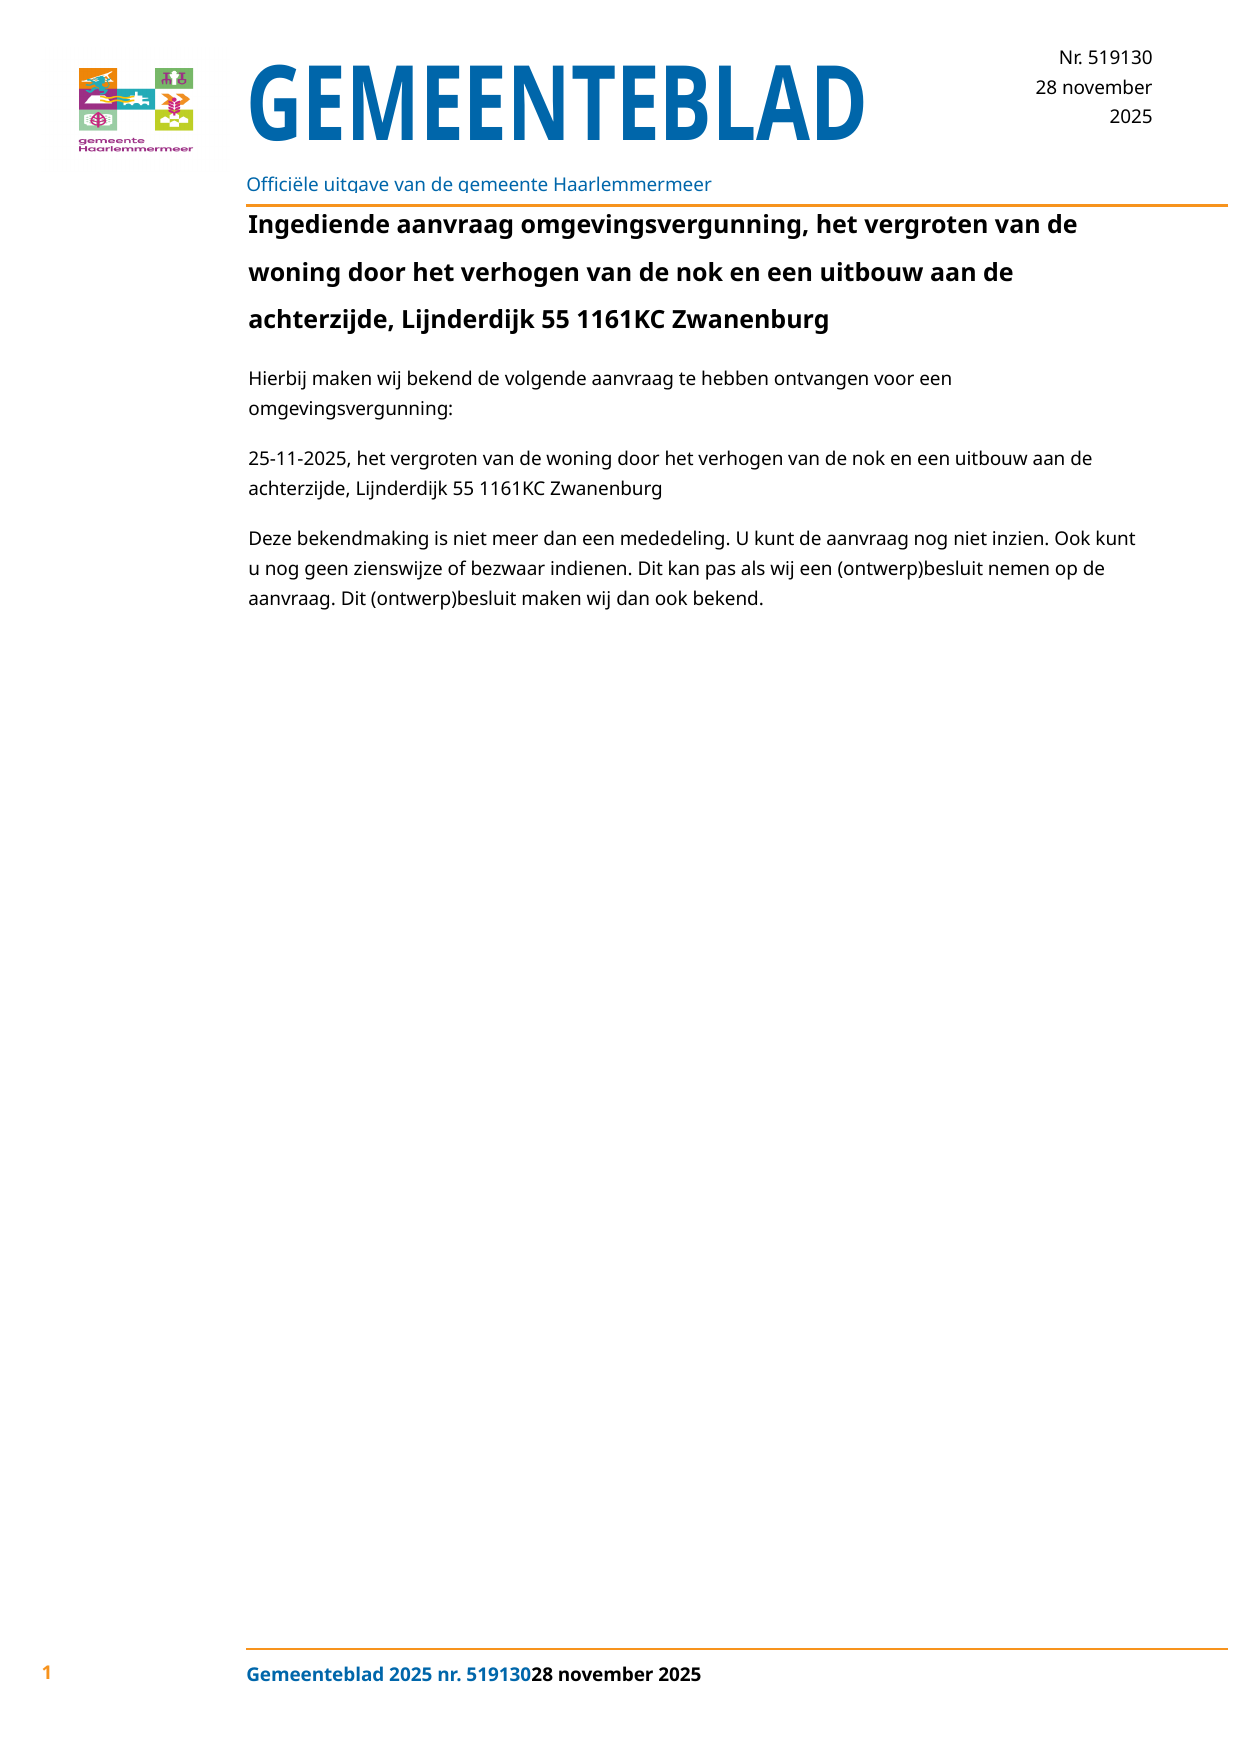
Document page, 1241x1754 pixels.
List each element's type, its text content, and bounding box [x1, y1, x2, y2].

text Ingediende aanvraag omgevingsvergunning, het vergroten van de woning door het verhogen van de nok en een uitbouw aan de achterzijde, Lijnderdijk 55 1161KC Zwanenburg [248, 207, 1152, 336]
picture [41, 47, 231, 172]
text Hierbij maken wij bekend de volgende aanvraag te hebben ontvangen voor een omgevingsvergunning: [248, 366, 1152, 421]
text 25-11-2025, het vergroten van de woning door het verhogen van de nok en een uitbouw aan de achterzijde, Lijnderdijk 55 1161KC Zwanenburg [248, 446, 1152, 501]
text Deze bekendmaking is niet meer dan een mededeling. U kunt de aanvraag nog niet inzien. Ook kunt u nog geen zienswijze of bezwaar indienen. Dit kan pas als wij een (ontwerp)besluit nemen op de aanvraag. Dit (ontwerp)besluit maken wij dan ook bekend. [248, 526, 1152, 610]
